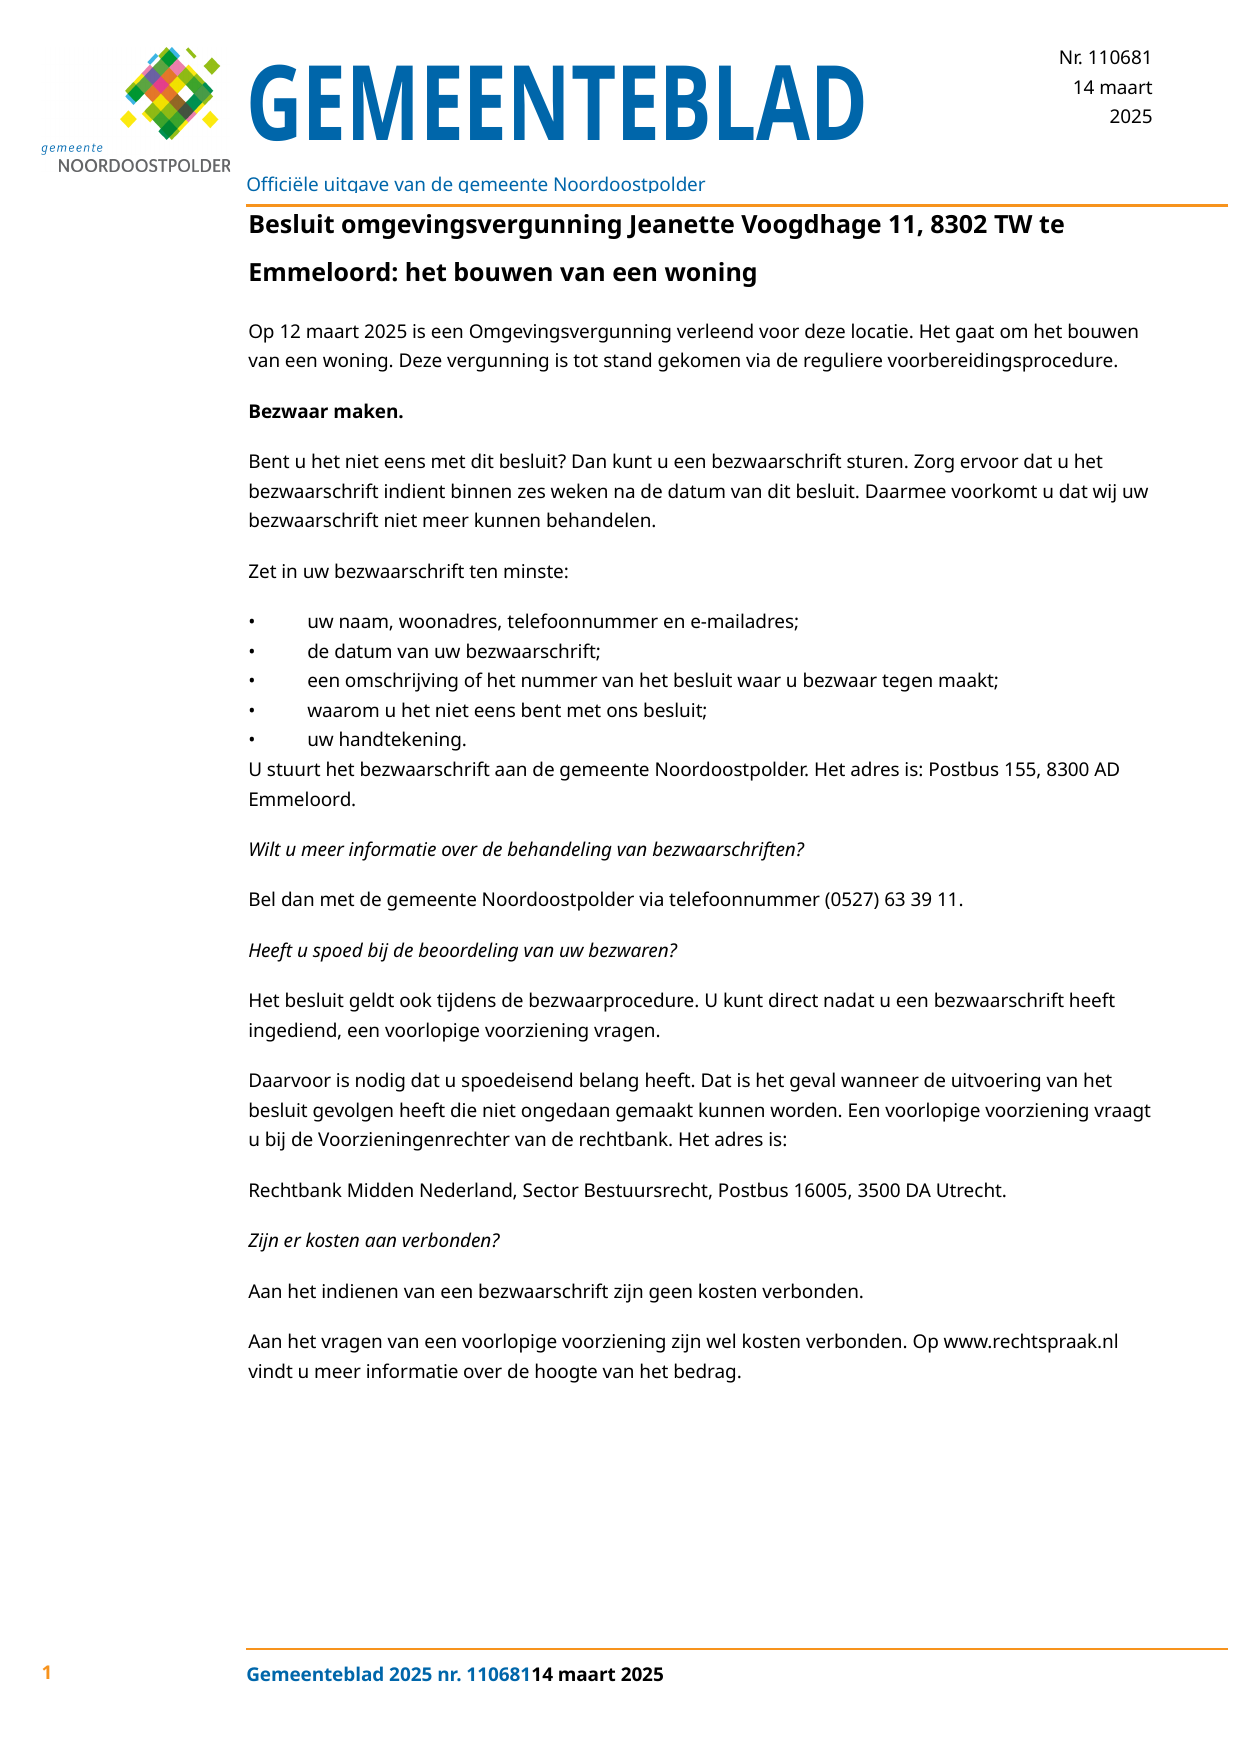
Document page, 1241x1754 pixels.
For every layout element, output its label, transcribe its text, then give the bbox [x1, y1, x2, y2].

text U stuurt het bezwaarschrift aan de gemeente Noordoostpolder. Het adres is: Postbus 155, 8300 AD Emmeloord. [248, 756, 1152, 812]
text Rechtbank Midden Nederland, Sector Bestuursrecht, Postbus 16005, 3500 DA Utrecht. [248, 1177, 1152, 1203]
text Aan het indienen van een bezwaarschrift zijn geen kosten verbonden. [248, 1278, 1152, 1304]
text Bezwaar maken. [248, 398, 1152, 424]
text Bel dan met de gemeente Noordoostpolder via telefoonnummer (0527) 63 39 11. [248, 887, 1152, 912]
text Bent u het niet eens met dit besluit? Dan kunt u een bezwaarschrift sturen. Zorg ervoor dat u het bezwaarschrift indient binnen zes weken na de datum van dit besluit. Daarmee voorkomt u dat wij uw bezwaarschrift niet meer kunnen behandelen. [248, 448, 1152, 533]
text Aan het vragen van een voorlopige voorziening zijn wel kosten verbonden. Op www.rechtspraak.nl vindt u meer informatie over de hoogte van het bedrag. [248, 1328, 1152, 1384]
list waarom u het niet eens bent met ons besluit; [248, 697, 1152, 723]
list uw handtekening. [248, 727, 1152, 752]
text Zijn er kosten aan verbonden? [248, 1227, 1152, 1253]
text Op 12 maart 2025 is een Omgevingsvergunning verleend voor deze locatie. Het gaat om het bouwen van een woning. Deze vergunning is tot stand gekomen via de reguliere voorbereidingsprocedure. [248, 318, 1152, 373]
text Daarvoor is nodig dat u spoedeisend belang heeft. Dat is het geval wanneer de uitvoering van het besluit gevolgen heeft die niet ongedaan gemaakt kunnen worden. Een voorlopige voorziening vraagt u bij de Voorzieningenrechter van de rechtbank. Het adres is: [248, 1067, 1152, 1152]
list een omschrijving of het nummer van het besluit waar u bezwaar tegen maakt; [248, 667, 1152, 693]
picture [41, 47, 231, 172]
text Wilt u meer informatie over de behandeling van bezwaarschriften? [248, 836, 1152, 862]
list de datum van uw bezwaarschrift; [248, 638, 1152, 664]
text Zet in uw bezwaarschrift ten minste: [248, 558, 1152, 584]
text Heeft u spoed bij de beoordeling van uw bezwaren? [248, 937, 1152, 963]
text Het besluit geldt ook tijdens de bezwaarprocedure. U kunt direct nadat u een bezwaarschrift heeft ingediend, een voorlopige voorziening vragen. [248, 987, 1152, 1043]
list uw naam, woonadres, telefoonnummer en e-mailadres; [248, 608, 1152, 634]
text Besluit omgevingsvergunning Jeanette Voogdhage 11, 8302 TW te Emmeloord: het bouwen van een woning [248, 207, 1152, 288]
